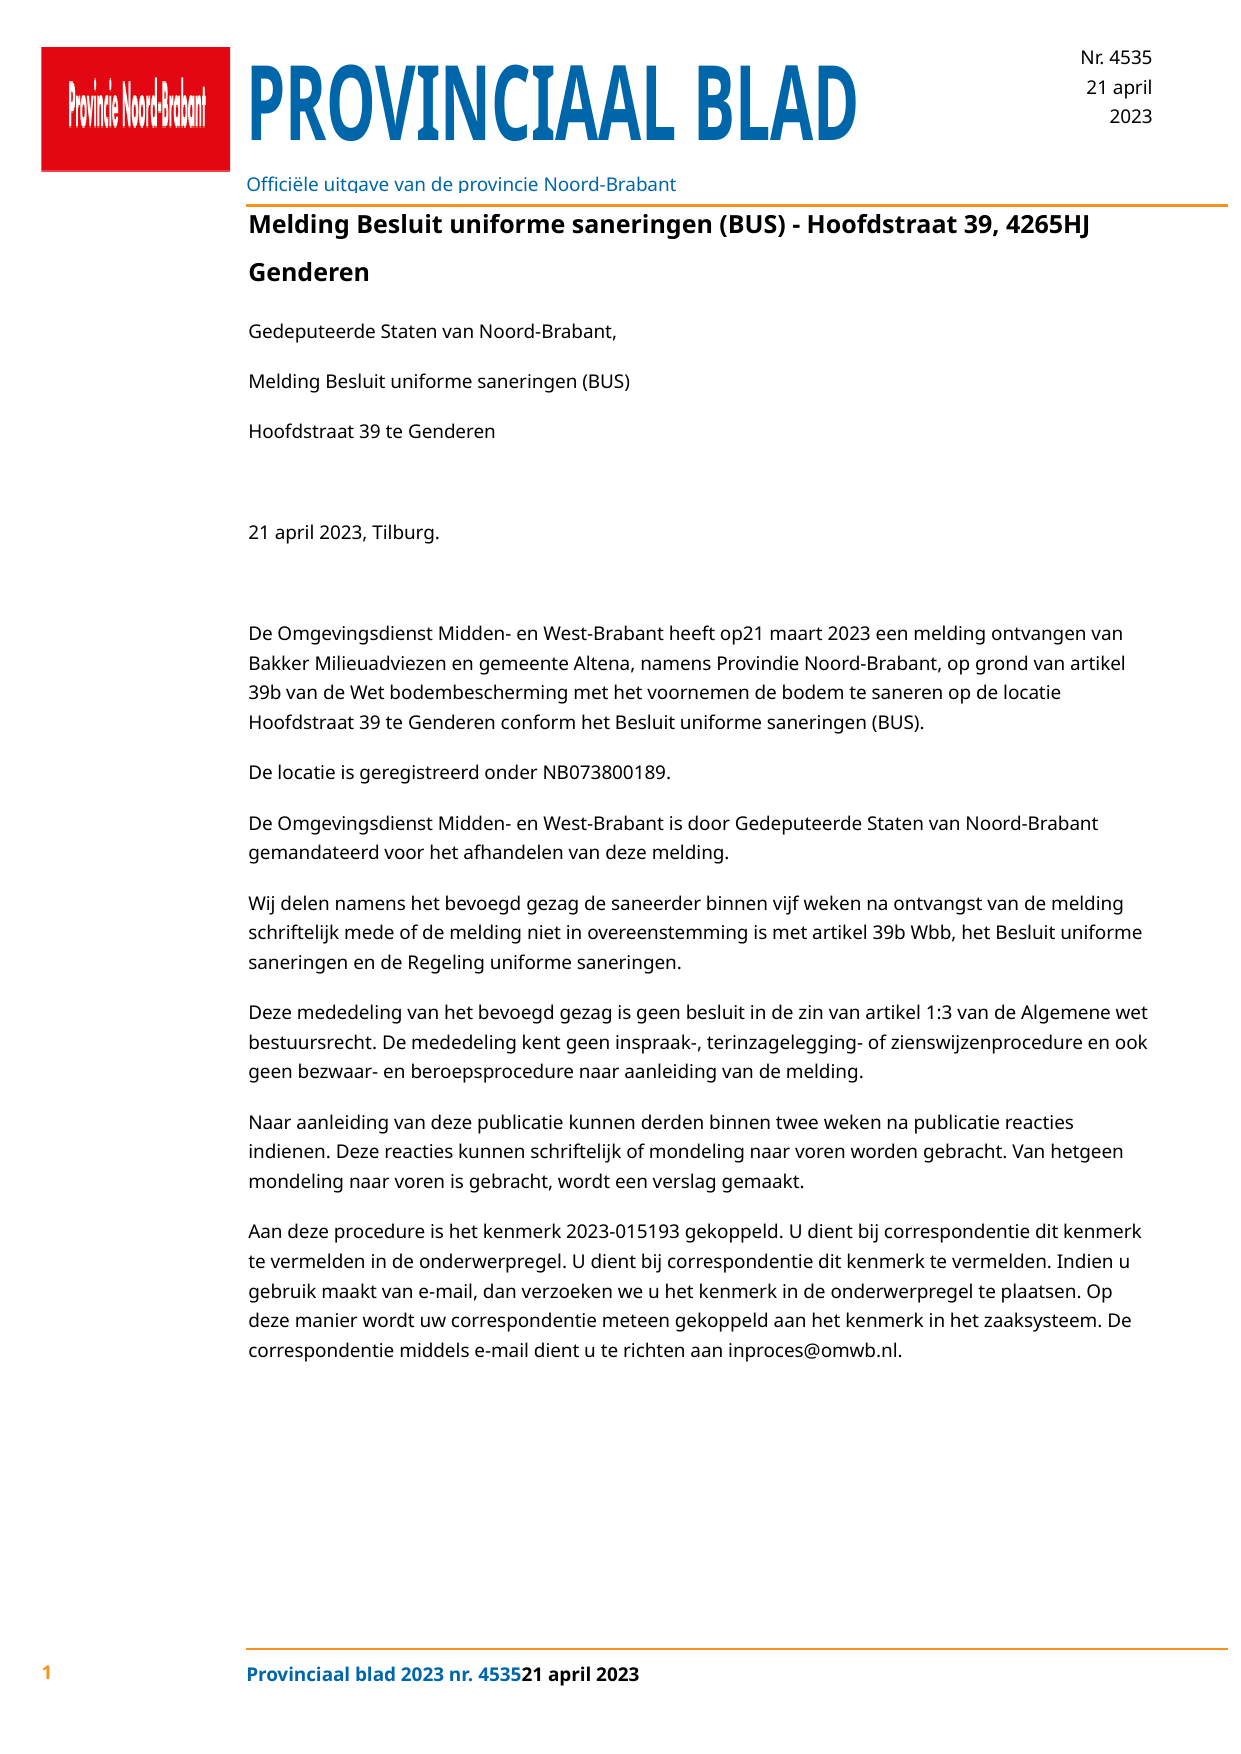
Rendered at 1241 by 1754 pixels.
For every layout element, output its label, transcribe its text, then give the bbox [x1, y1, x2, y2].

text Naar aanleiding van deze publicatie kunnen derden binnen twee weken na publicatie reacties indienen. Deze reacties kunnen schriftelijk of mondeling naar voren worden gebracht. Van hetgeen mondeling naar voren is gebracht, wordt een verslag gemaakt. [248, 1109, 1152, 1194]
picture [41, 47, 231, 172]
text De locatie is geregistreerd onder NB073800189. [248, 759, 1152, 785]
text 21 april 2023, Tilburg. [248, 519, 1152, 545]
text De Omgevingsdienst Midden- en West-Brabant is door Gedeputeerde Staten van Noord-Brabant gemandateerd voor het afhandelen van deze melding. [248, 810, 1152, 865]
text Wij delen namens het bevoegd gezag de saneerder binnen vijf weken na ontvangst van de melding schriftelijk mede of de melding niet in overeenstemming is met artikel 39b Wbb, het Besluit uniforme saneringen en de Regeling uniforme saneringen. [248, 890, 1152, 975]
text Gedeputeerde Staten van Noord-Brabant, [248, 318, 1152, 344]
text Melding Besluit uniforme saneringen (BUS) - Hoofdstraat 39, 4265HJ Genderen [248, 207, 1152, 288]
text De Omgevingsdienst Midden- en West-Brabant heeft op21 maart 2023 een melding ontvangen van Bakker Milieuadviezen en gemeente Altena, namens Provindie Noord-Brabant, op grond van artikel 39b van de Wet bodembescherming met het voornemen de bodem te saneren op de locatie Hoofdstraat 39 te Genderen conform het Besluit uniforme saneringen (BUS). [248, 620, 1152, 735]
text Melding Besluit uniforme saneringen (BUS) [248, 368, 1152, 394]
text Hoofdstraat 39 te Genderen [248, 419, 1152, 444]
text Deze mededeling van het bevoegd gezag is geen besluit in de zin van artikel 1:3 van de Algemene wet bestuursrecht. De mededeling kent geen inspraak-, terinzagelegging- of zienswijzenprocedure en ook geen bezwaar- en beroepsprocedure naar aanleiding van de melding. [248, 999, 1152, 1084]
text Aan deze procedure is het kenmerk 2023-015193 gekoppeld. U dient bij correspondentie dit kenmerk te vermelden in de onderwerpregel. U dient bij correspondentie dit kenmerk te vermelden. Indien u gebruik maakt van e-mail, dan verzoeken we u het kenmerk in de onderwerpregel te plaatsen. Op deze manier wordt uw correspondentie meteen gekoppeld aan het kenmerk in het zaaksysteem. De correspondentie middels e-mail dient u te richten aan inproces@omwb.nl. [248, 1219, 1152, 1363]
